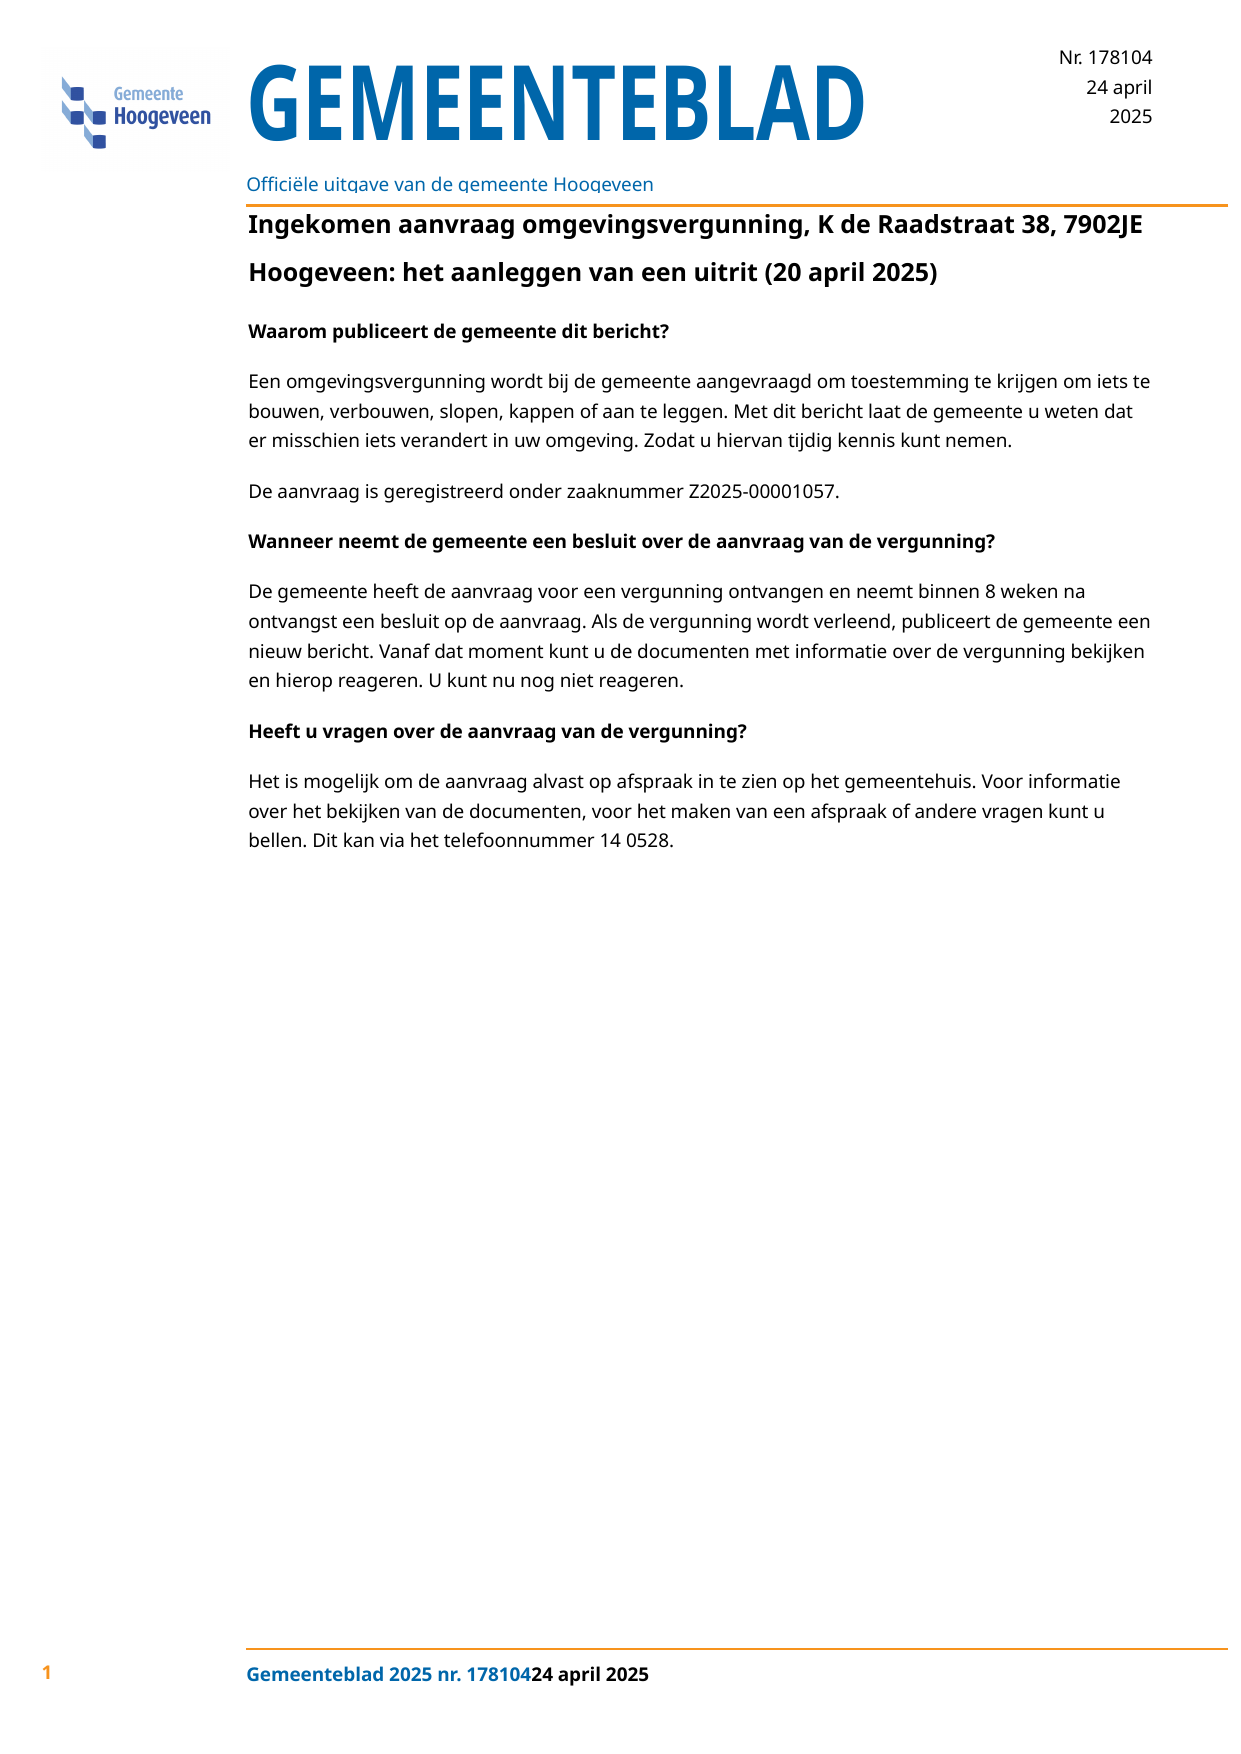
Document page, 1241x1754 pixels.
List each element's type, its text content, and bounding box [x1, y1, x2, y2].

text De aanvraag is geregistreerd onder zaaknummer Z2025-00001057. [248, 478, 1152, 504]
text Het is mogelijk om de aanvraag alvast op afspraak in te zien op het gemeentehuis. Voor informatie over het bekijken van de documenten, voor het maken van een afspraak of andere vragen kunt u bellen. Dit kan via het telefoonnummer 14 0528. [248, 768, 1152, 853]
text Heeft u vragen over de aanvraag van de vergunning? [248, 718, 1152, 744]
picture [41, 47, 231, 172]
text Wanneer neemt de gemeente een besluit over de aanvraag van de vergunning? [248, 528, 1152, 554]
text Een omgevingsvergunning wordt bij de gemeente aangevraagd om toestemming te krijgen om iets te bouwen, verbouwen, slopen, kappen of aan te leggen. Met dit bericht laat de gemeente u weten dat er misschien iets verandert in uw omgeving. Zodat u hiervan tijdig kennis kunt nemen. [248, 368, 1152, 453]
text Ingekomen aanvraag omgevingsvergunning, K de Raadstraat 38, 7902JE Hoogeveen: het aanleggen van een uitrit (20 april 2025) [248, 207, 1152, 288]
text De gemeente heeft de aanvraag voor een vergunning ontvangen en neemt binnen 8 weken na ontvangst een besluit op de aanvraag. Als de vergunning wordt verleend, publiceert de gemeente een nieuw bericht. Vanaf dat moment kunt u de documenten met informatie over de vergunning bekijken en hierop reageren. U kunt nu nog niet reageren. [248, 579, 1152, 693]
text Waarom publiceert de gemeente dit bericht? [248, 318, 1152, 344]
